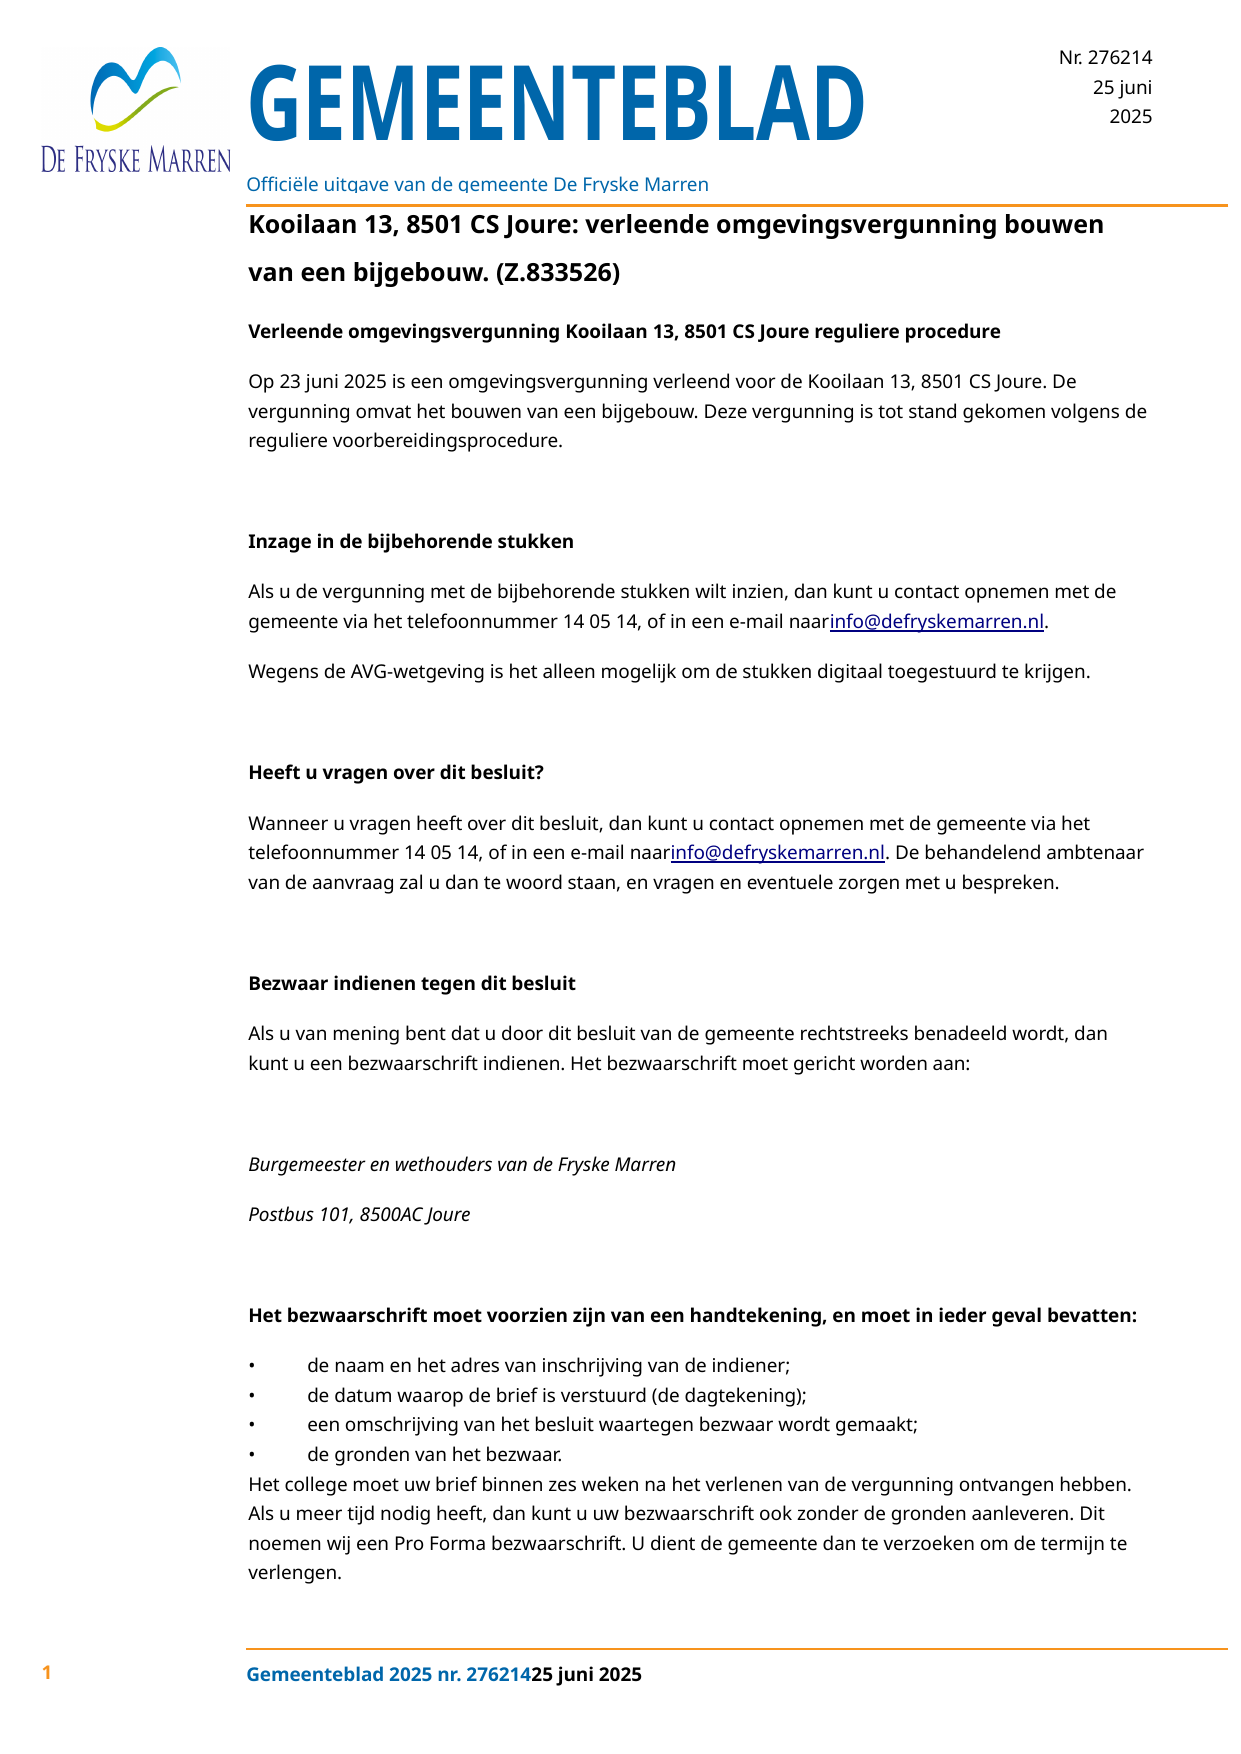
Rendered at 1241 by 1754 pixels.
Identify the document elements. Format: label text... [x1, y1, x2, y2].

list de naam en het adres van inschrijving van de indiener; [248, 1352, 1152, 1378]
text Postbus 101, 8500AC Joure [248, 1201, 1152, 1227]
text Wegens de AVG-wetgeving is het alleen mogelijk om de stukken digitaal toegestuurd te krijgen. [248, 659, 1152, 684]
text Burgemeester en wethouders van de Fryske Marren [248, 1151, 1152, 1177]
text Verleende omgevingsvergunning Kooilaan 13, 8501 CS Joure reguliere procedure [248, 318, 1152, 344]
text Wanneer u vragen heeft over dit besluit, dan kunt u contact opnemen met de gemeente via het telefoonnummer 14 05 14, of in een e-mail naarinfo@defryskemarren.nl. De behandelend ambtenaar van de aanvraag zal u dan te woord staan, en vragen en eventuele zorgen met u bespreken. [248, 810, 1152, 895]
text Het college moet uw brief binnen zes weken na het verlenen van de vergunning ontvangen hebben. Als u meer tijd nodig heeft, dan kunt u uw bezwaarschrift ook zonder de gronden aanleveren. Dit noemen wij een Pro Forma bezwaarschrift. U dient de gemeente dan te verzoeken om de termijn te verlengen. [248, 1471, 1152, 1585]
list de gronden van het bezwaar. [248, 1441, 1152, 1467]
list een omschrijving van het besluit waartegen bezwaar wordt gemaakt; [248, 1412, 1152, 1437]
text Kooilaan 13, 8501 CS Joure: verleende omgevingsvergunning bouwen van een bijgebouw. (Z.833526) [248, 207, 1152, 288]
text Heeft u vragen over dit besluit? [248, 759, 1152, 785]
picture [41, 47, 231, 172]
text Als u van mening bent dat u door dit besluit van de gemeente rechtstreeks benadeeld wordt, dan kunt u een bezwaarschrift indienen. Het bezwaarschrift moet gericht worden aan: [248, 1020, 1152, 1076]
list de datum waarop de brief is verstuurd (de dagtekening); [248, 1382, 1152, 1408]
text Als u de vergunning met de bijbehorende stukken wilt inzien, dan kunt u contact opnemen met de gemeente via het telefoonnummer 14 05 14, of in een e-mail naarinfo@defryskemarren.nl. [248, 579, 1152, 634]
text Inzage in de bijbehorende stukken [248, 528, 1152, 554]
text Het bezwaarschrift moet voorzien zijn van een handtekening, en moet in ieder geval bevatten: [248, 1302, 1152, 1328]
text Bezwaar indienen tegen dit besluit [248, 970, 1152, 996]
text Op 23 juni 2025 is een omgevingsvergunning verleend voor de Kooilaan 13, 8501 CS Joure. De vergunning omvat het bouwen van een bijgebouw. Deze vergunning is tot stand gekomen volgens de reguliere voorbereidingsprocedure. [248, 368, 1152, 453]
